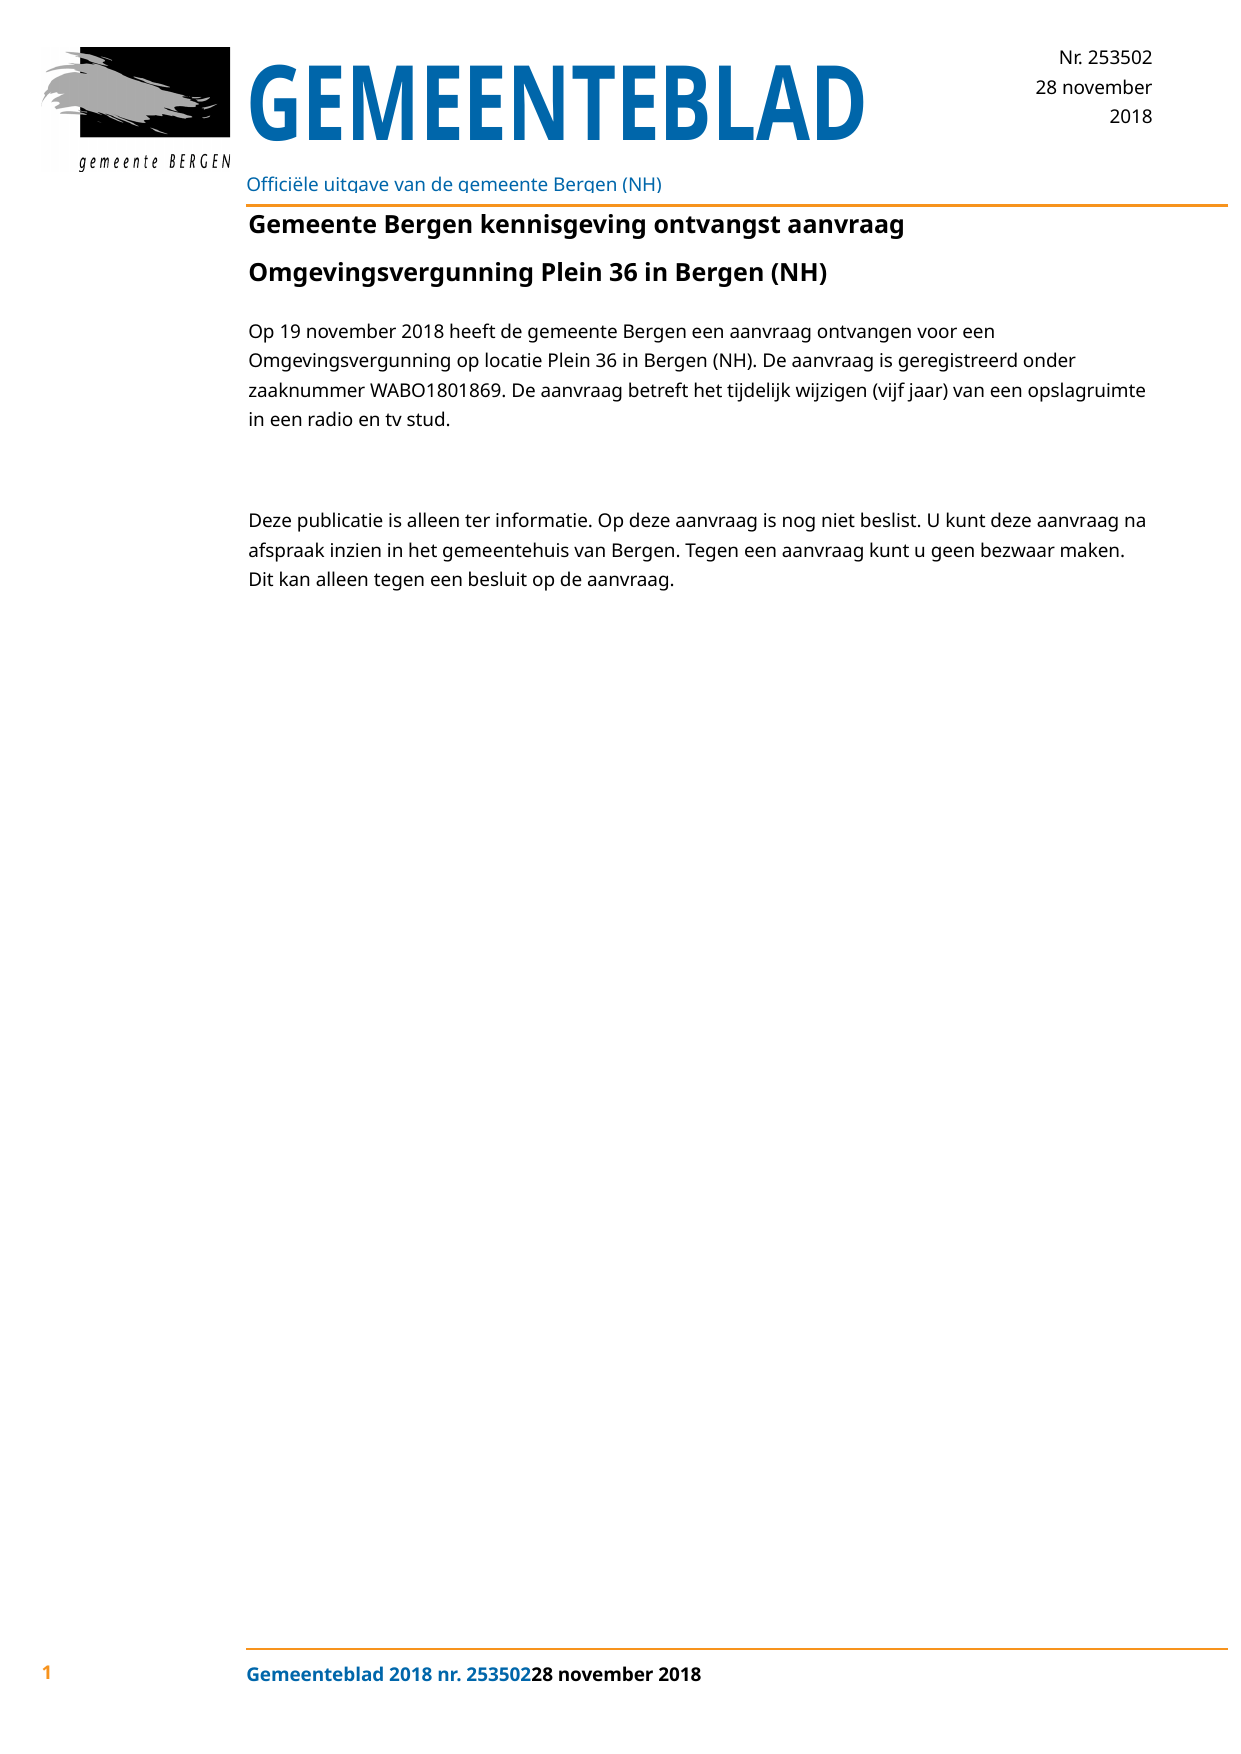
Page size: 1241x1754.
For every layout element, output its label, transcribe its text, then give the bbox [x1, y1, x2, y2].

text Deze publicatie is alleen ter informatie. Op deze aanvraag is nog niet beslist. U kunt deze aanvraag na afspraak inzien in het gemeentehuis van Bergen. Tegen een aanvraag kunt u geen bezwaar maken. Dit kan alleen tegen een besluit op de aanvraag. [248, 507, 1152, 592]
text Gemeente Bergen kennisgeving ontvangst aanvraag Omgevingsvergunning Plein 36 in Bergen (NH) [248, 207, 1152, 288]
text Op 19 november 2018 heeft de gemeente Bergen een aanvraag ontvangen voor een Omgevingsvergunning op locatie Plein 36 in Bergen (NH). De aanvraag is geregistreerd onder zaaknummer WABO1801869. De aanvraag betreft het tijdelijk wijzigen (vijf jaar) van een opslagruimte in een radio en tv stud. [248, 318, 1152, 432]
picture [41, 47, 231, 172]
